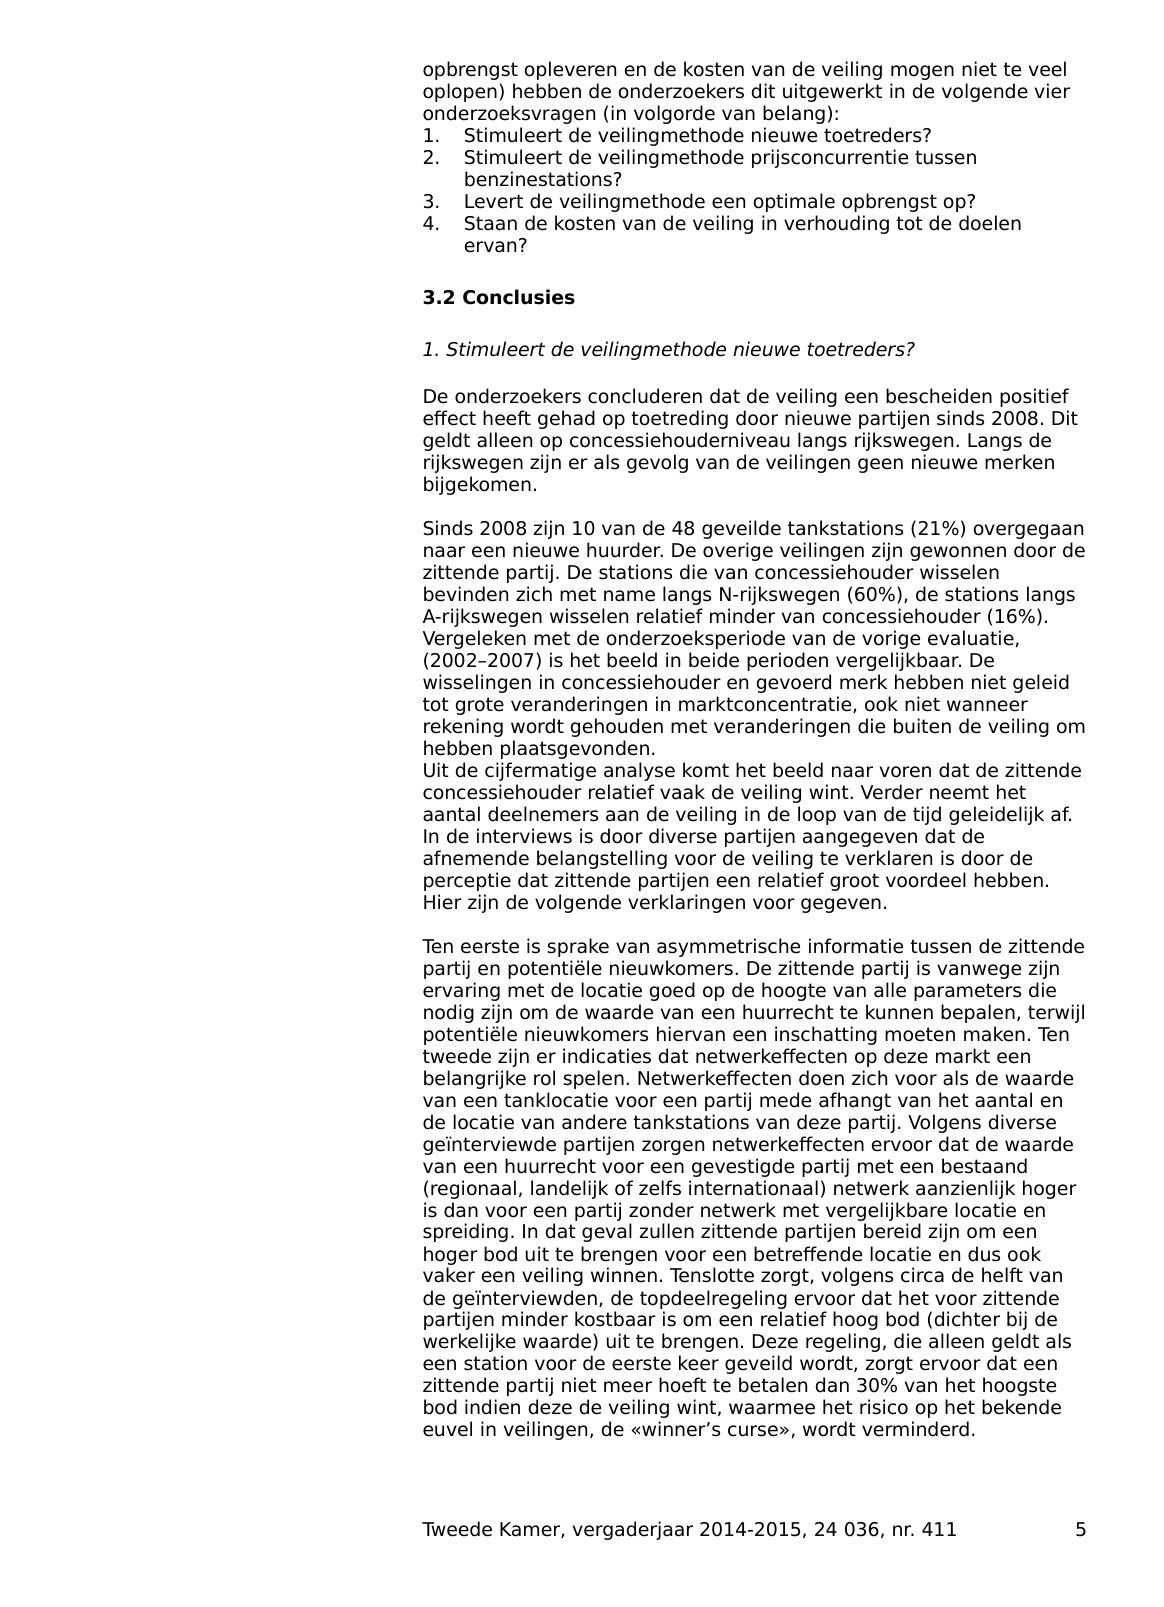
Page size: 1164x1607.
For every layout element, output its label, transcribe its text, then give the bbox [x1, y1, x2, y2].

text 2. Stimuleert de veilingmethode prijsconcurrentie tussen benzinestations? [422, 147, 1087, 191]
text De onderzoekers concluderen dat de veiling een bescheiden positief effect heeft gehad op toetreding door nieuwe partijen sinds 2008. Dit geldt alleen op concessiehouderniveau langs rijkswegen. Langs de rijkswegen zijn er als gevolg van de veilingen geen nieuwe merken bijgekomen. [422, 386, 1087, 496]
text Uit de cijfermatige analyse komt het beeld naar voren dat de zittende concessiehouder relatief vaak de veiling wint. Verder neemt het aantal deelnemers aan de veiling in de loop van de tijd geleidelijk af. In de interviews is door diverse partijen aangegeven dat de afnemende belangstelling voor de veiling te verklaren is door de perceptie dat zittende partijen een relatief groot voordeel hebben. Hier zijn de volgende verklaringen voor gegeven. [422, 760, 1087, 913]
text Sinds 2008 zijn 10 van de 48 geveilde tankstations (21%) overgegaan naar een nieuwe huurder. De overige veilingen zijn gewonnen door de zittende partij. De stations die van concessiehouder wisselen bevinden zich met name langs N-rijkswegen (60%), de stations langs A-rijkswegen wisselen relatief minder van concessiehouder (16%). Vergeleken met de onderzoeksperiode van de vorige evaluatie, (2002–2007) is het beeld in beide perioden vergelijkbaar. De wisselingen in concessiehouder en gevoerd merk hebben niet geleid tot grote veranderingen in marktconcentratie, ook niet wanneer rekening wordt gehouden met veranderingen die buiten de veiling om hebben plaatsgevonden. [422, 518, 1087, 760]
subtitle 3.2 Conclusies [422, 287, 1087, 309]
text 4. Staan de kosten van de veiling in verhouding tot de doelen ervan? [422, 213, 1087, 257]
text opbrengst opleveren en de kosten van de veiling mogen niet te veel oplopen) hebben de onderzoekers dit uitgewerkt in de volgende vier onderzoeksvragen (in volgorde van belang): [422, 59, 1087, 125]
text 1. Stimuleert de veilingmethode nieuwe toetreders? [422, 125, 1087, 147]
text Ten eerste is sprake van asymmetrische informatie tussen de zittende partij en potentiële nieuwkomers. De zittende partij is vanwege zijn ervaring met de locatie goed op de hoogte van alle parameters die nodig zijn om de waarde van een huurrecht te kunnen bepalen, terwijl potentiële nieuwkomers hiervan een inschatting moeten maken. Ten tweede zijn er indicaties dat netwerkeffecten op deze markt een belangrijke rol spelen. Netwerkeffecten doen zich voor als de waarde van een tanklocatie voor een partij mede afhangt van het aantal en de locatie van andere tankstations van deze partij. Volgens diverse geïnterviewde partijen zorgen netwerkeffecten ervoor dat de waarde van een huurrecht voor een gevestigde partij met een bestaand (regionaal, landelijk of zelfs internationaal) netwerk aanzienlijk hoger is dan voor een partij zonder netwerk met vergelijkbare locatie en spreiding. In dat geval zullen zittende partijen bereid zijn om een hoger bod uit te brengen voor een betreffende locatie en dus ook vaker een veiling winnen. Tenslotte zorgt, volgens circa de helft van de geïnterviewden, de topdeelregeling ervoor dat het voor zittende partijen minder kostbaar is om een relatief hoog bod (dichter bij de werkelijke waarde) uit te brengen. Deze regeling, die alleen geldt als een station voor de eerste keer geveild wordt, zorgt ervoor dat een zittende partij niet meer hoeft te betalen dan 30% van het hoogste bod indien deze de veiling wint, waarmee het risico op het bekende euvel in veilingen, de «winner’s curse», wordt verminderd. [422, 936, 1087, 1441]
subtitle 1. Stimuleert de veilingmethode nieuwe toetreders? [422, 339, 1087, 361]
text 3. Levert de veilingmethode een optimale opbrengst op? [422, 191, 1087, 213]
